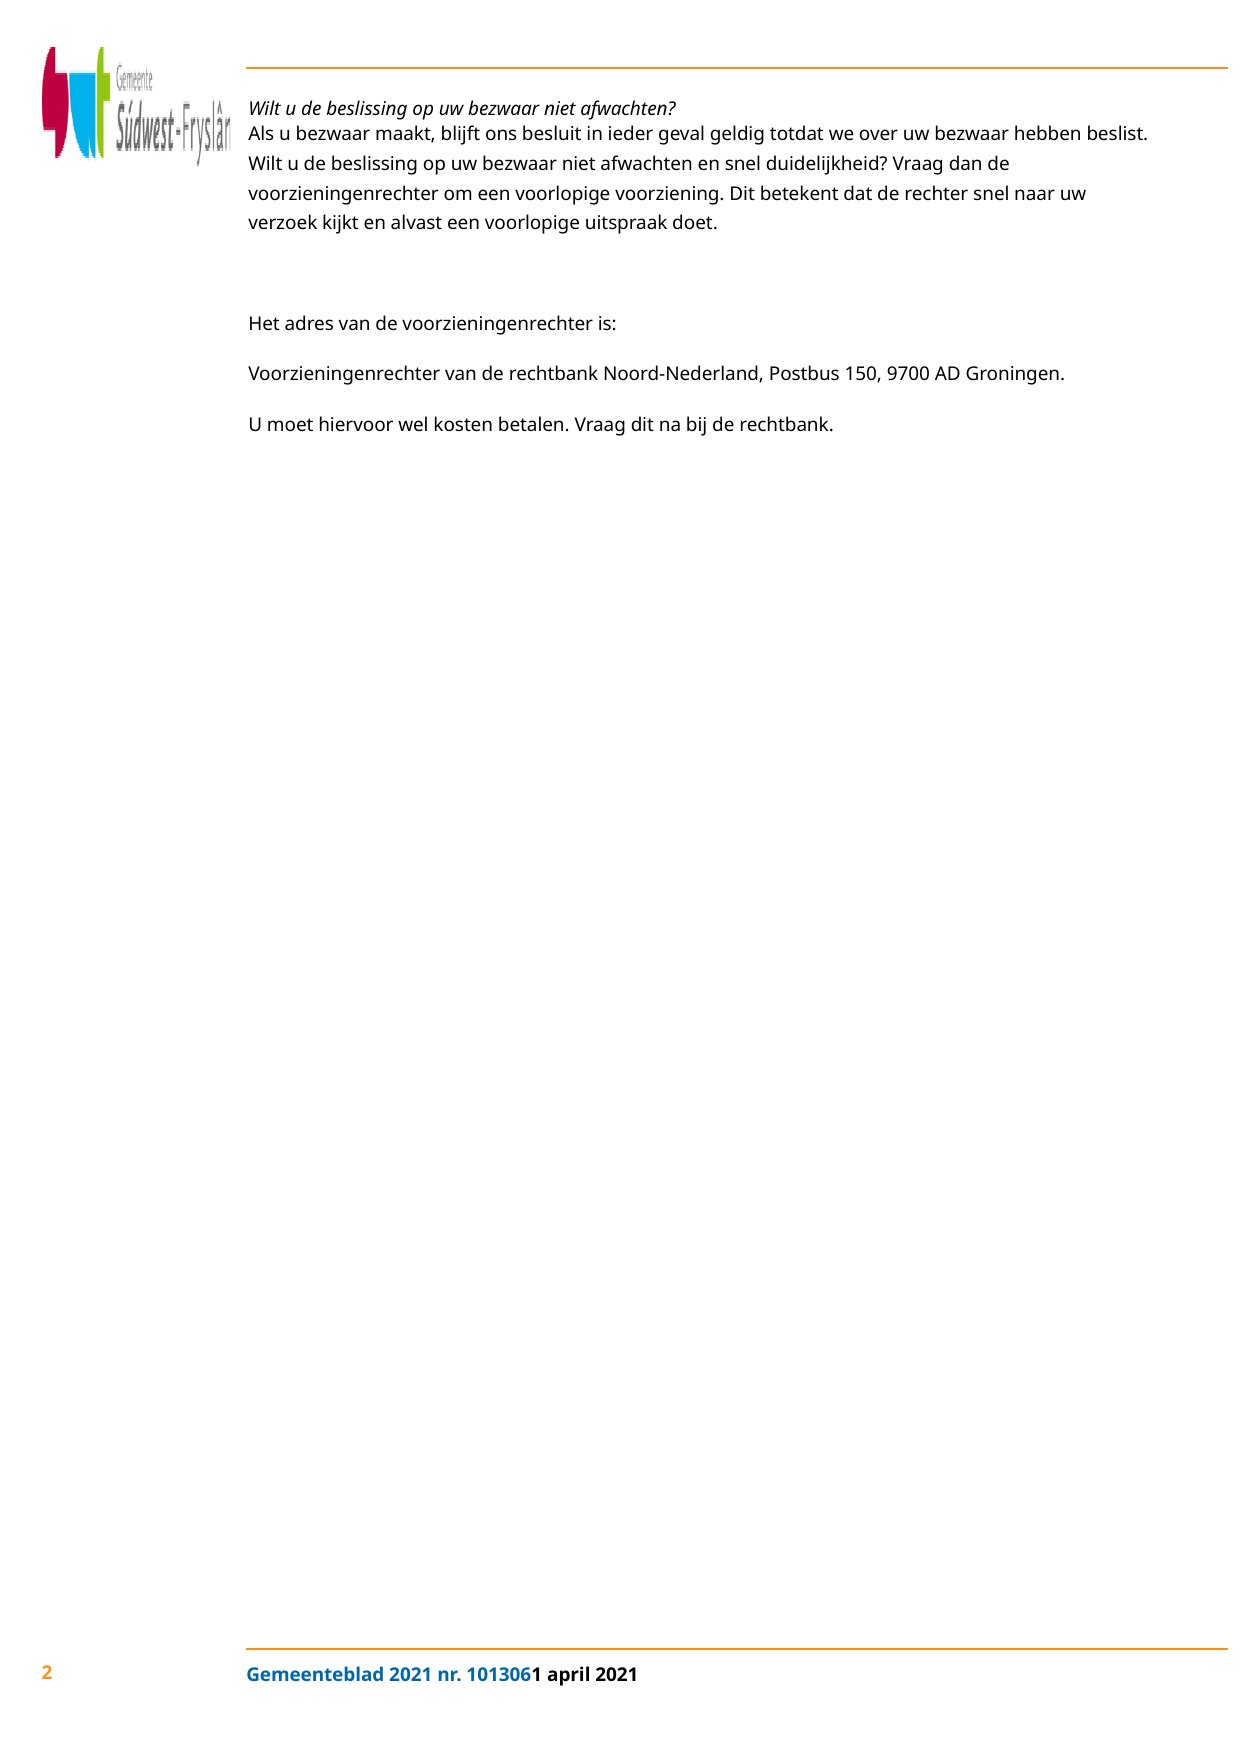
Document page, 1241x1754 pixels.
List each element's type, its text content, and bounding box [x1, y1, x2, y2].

text Wilt u de beslissing op uw bezwaar niet afwachten? [248, 95, 1152, 121]
text U moet hiervoor wel kosten betalen. Vraag dit na bij de rechtbank. [248, 411, 1152, 437]
text Het adres van de voorzieningenrechter is: [248, 310, 1152, 336]
text Als u bezwaar maakt, blijft ons besluit in ieder geval geldig totdat we over uw bezwaar hebben beslist. Wilt u de beslissing op uw bezwaar niet afwachten en snel duidelijkheid? Vraag dan de voorzieningenrechter om een voorlopige voorziening. Dit betekent dat de rechter snel naar uw verzoek kijkt en alvast een voorlopige uitspraak doet. [248, 121, 1152, 235]
text Voorzieningenrechter van de rechtbank Noord-Nederland, Postbus 150, 9700 AD Groningen. [248, 361, 1152, 386]
picture [41, 47, 231, 172]
